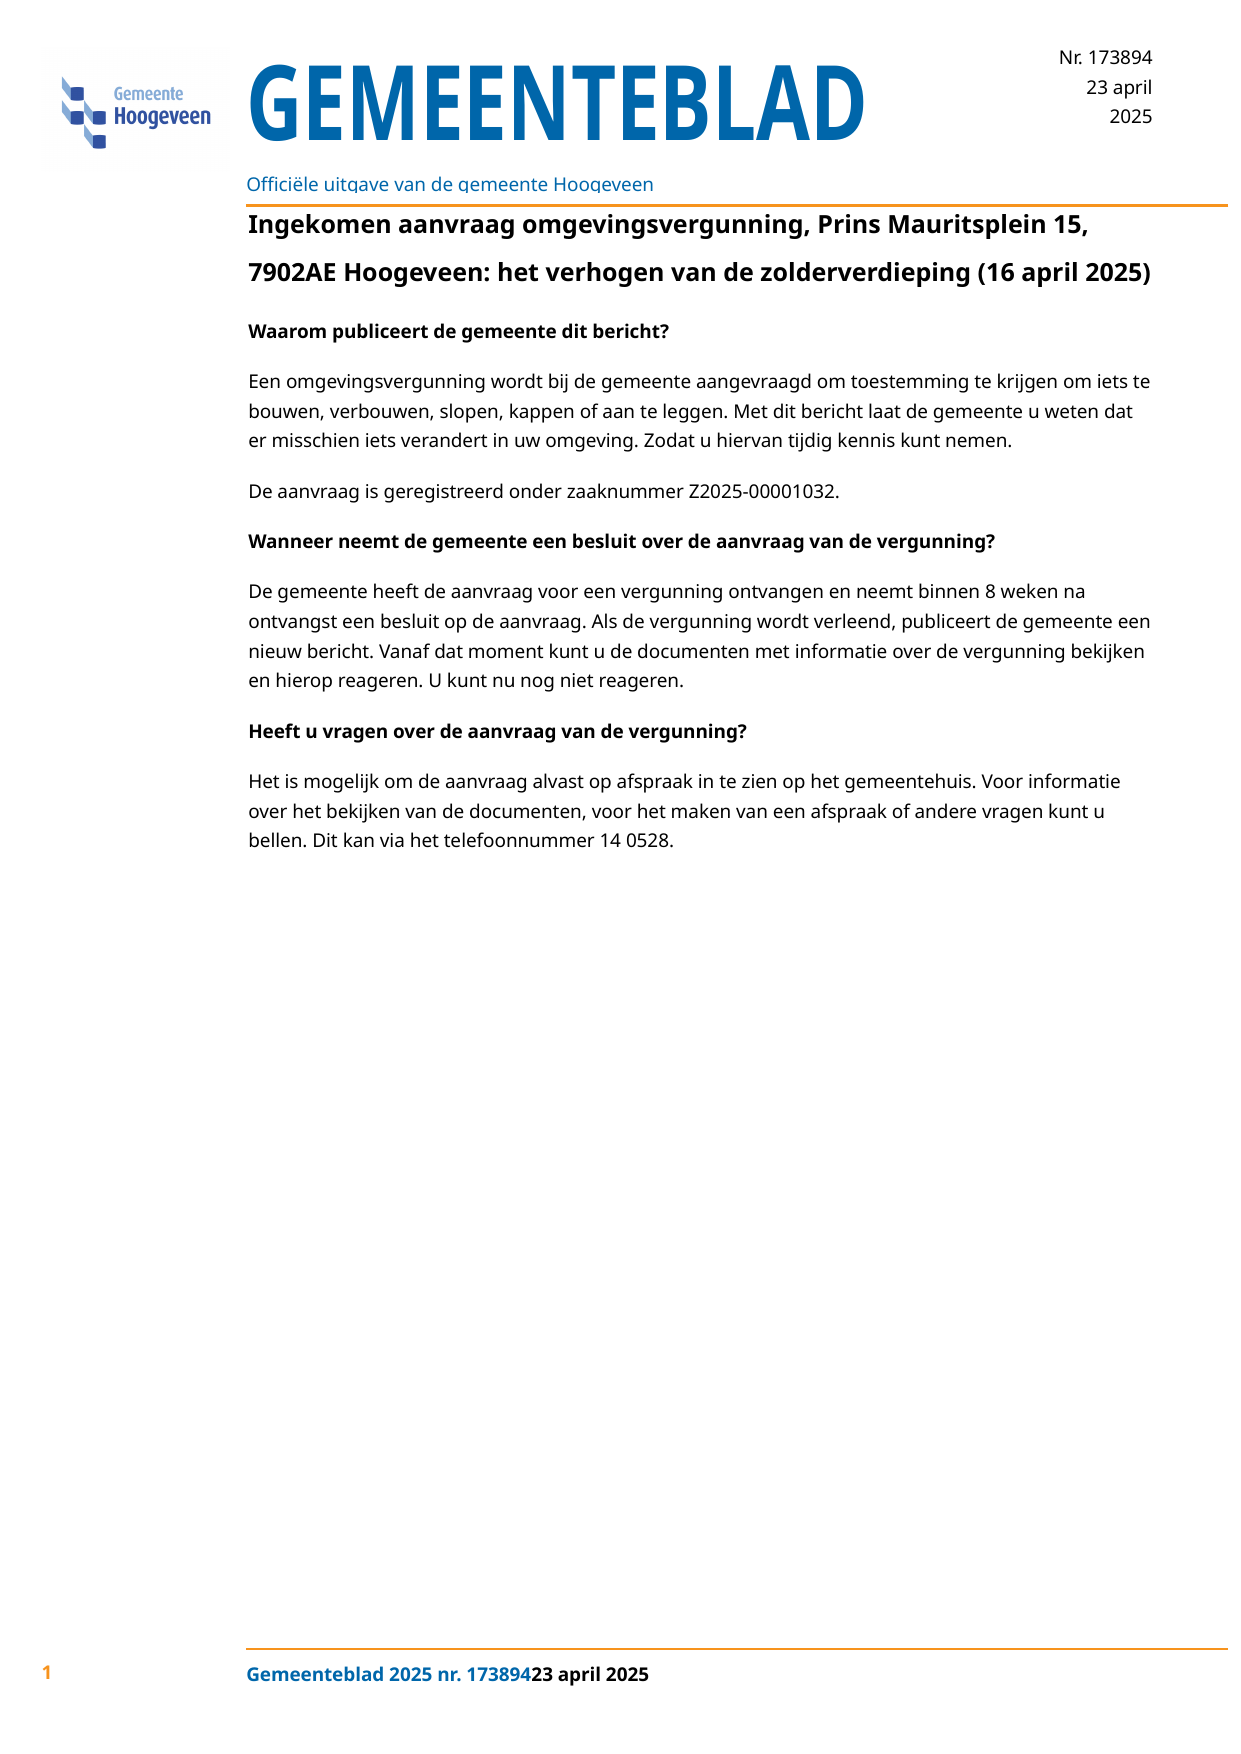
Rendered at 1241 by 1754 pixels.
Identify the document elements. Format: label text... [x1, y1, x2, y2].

text Heeft u vragen over de aanvraag van de vergunning? [248, 718, 1152, 744]
text Het is mogelijk om de aanvraag alvast op afspraak in te zien op het gemeentehuis. Voor informatie over het bekijken van de documenten, voor het maken van een afspraak of andere vragen kunt u bellen. Dit kan via het telefoonnummer 14 0528. [248, 768, 1152, 853]
text Wanneer neemt de gemeente een besluit over de aanvraag van de vergunning? [248, 528, 1152, 554]
text Een omgevingsvergunning wordt bij de gemeente aangevraagd om toestemming te krijgen om iets te bouwen, verbouwen, slopen, kappen of aan te leggen. Met dit bericht laat de gemeente u weten dat er misschien iets verandert in uw omgeving. Zodat u hiervan tijdig kennis kunt nemen. [248, 368, 1152, 453]
text Ingekomen aanvraag omgevingsvergunning, Prins Mauritsplein 15, 7902AE Hoogeveen: het verhogen van de zolderverdieping (16 april 2025) [248, 207, 1152, 288]
text Waarom publiceert de gemeente dit bericht? [248, 318, 1152, 344]
text De aanvraag is geregistreerd onder zaaknummer Z2025-00001032. [248, 478, 1152, 504]
picture [41, 47, 231, 172]
text De gemeente heeft de aanvraag voor een vergunning ontvangen en neemt binnen 8 weken na ontvangst een besluit op de aanvraag. Als de vergunning wordt verleend, publiceert de gemeente een nieuw bericht. Vanaf dat moment kunt u de documenten met informatie over de vergunning bekijken en hierop reageren. U kunt nu nog niet reageren. [248, 579, 1152, 693]
